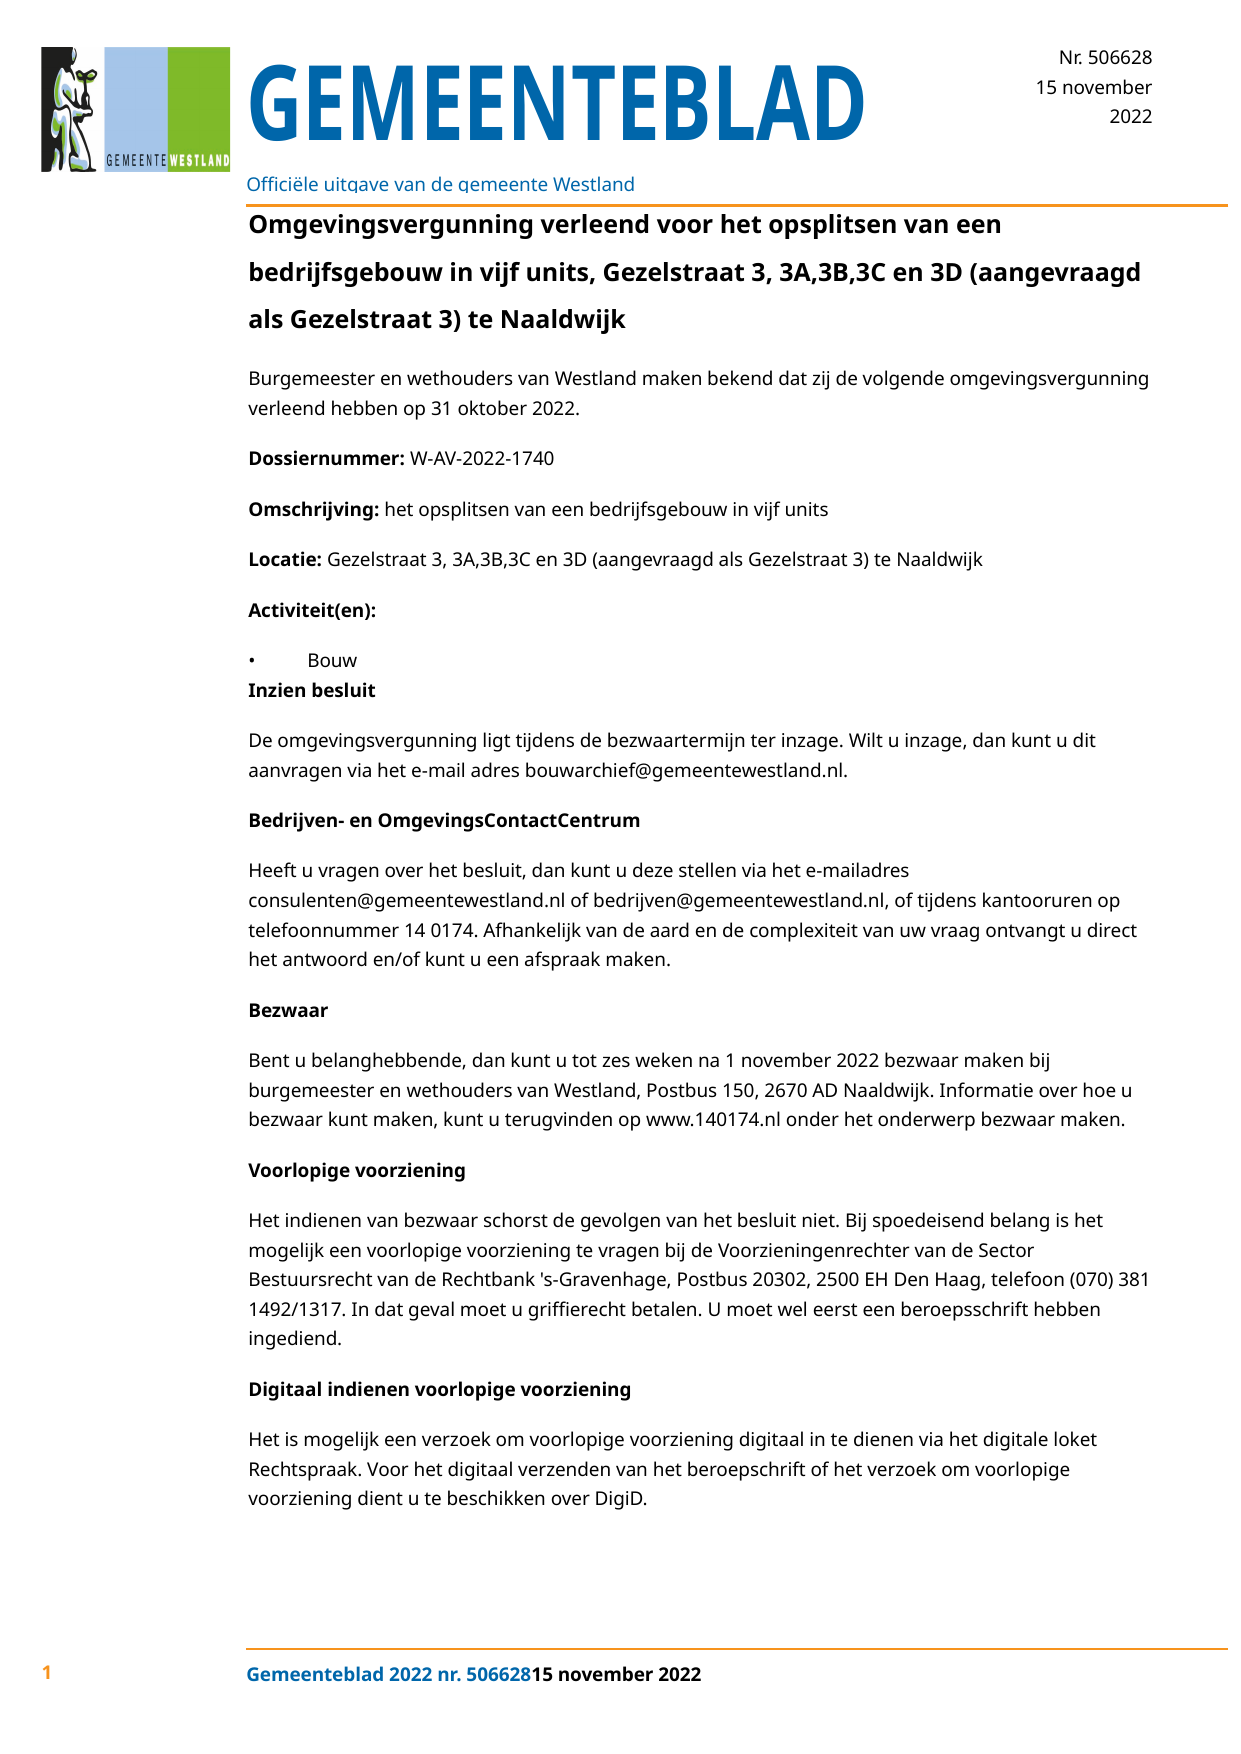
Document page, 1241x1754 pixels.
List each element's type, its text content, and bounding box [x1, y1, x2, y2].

text Bedrijven- en OmgevingsContactCentrum [248, 807, 1152, 833]
text Bezwaar [248, 997, 1152, 1022]
text Het is mogelijk een verzoek om voorlopige voorziening digitaal in te dienen via het digitale loket Rechtspraak. Voor het digitaal verzenden van het beroepschrift of het verzoek om voorlopige voorziening dient u te beschikken over DigiD. [248, 1426, 1152, 1511]
text Voorlopige voorziening [248, 1157, 1152, 1182]
text Locatie: Gezelstraat 3, 3A,3B,3C en 3D (aangevraagd als Gezelstraat 3) te Naaldwijk [248, 546, 1152, 572]
text Activiteit(en): [248, 597, 1152, 622]
text Digitaal indienen voorlopige voorziening [248, 1376, 1152, 1402]
text Omschrijving: het opsplitsen van een bedrijfsgebouw in vijf units [248, 496, 1152, 522]
text Burgemeester en wethouders van Westland maken bekend dat zij de volgende omgevingsvergunning verleend hebben op 31 oktober 2022. [248, 366, 1152, 421]
text Heeft u vragen over het besluit, dan kunt u deze stellen via het e-mailadres consulenten@gemeentewestland.nl of bedrijven@gemeentewestland.nl, of tijdens kantooruren op telefoonnummer 14 0174. Afhankelijk van de aard en de complexiteit van uw vraag ontvangt u direct het antwoord en/of kunt u een afspraak maken. [248, 858, 1152, 972]
text Dossiernummer: W-AV-2022-1740 [248, 446, 1152, 471]
text Bent u belanghebbende, dan kunt u tot zes weken na 1 november 2022 bezwaar maken bij burgemeester en wethouders van Westland, Postbus 150, 2670 AD Naaldwijk. Informatie over hoe u bezwaar kunt maken, kunt u terugvinden op www.140174.nl onder het onderwerp bezwaar maken. [248, 1047, 1152, 1132]
list Bouw [248, 647, 1152, 673]
text Omgevingsvergunning verleend voor het opsplitsen van een bedrijfsgebouw in vijf units, Gezelstraat 3, 3A,3B,3C en 3D (aangevraagd als Gezelstraat 3) te Naaldwijk [248, 207, 1152, 336]
text Het indienen van bezwaar schorst de gevolgen van het besluit niet. Bij spoedeisend belang is het mogelijk een voorlopige voorziening te vragen bij de Voorzieningenrechter van de Sector Bestuursrecht van de Rechtbank 's-Gravenhage, Postbus 20302, 2500 EH Den Haag, telefoon (070) 381 1492/1317. In dat geval moet u griffierecht betalen. U moet wel eerst een beroepsschrift hebben ingediend. [248, 1207, 1152, 1351]
text De omgevingsvergunning ligt tijdens de bezwaartermijn ter inzage. Wilt u inzage, dan kunt u dit aanvragen via het e-mail adres bouwarchief@gemeentewestland.nl. [248, 727, 1152, 782]
picture [41, 47, 231, 172]
text Inzien besluit [248, 677, 1152, 702]
